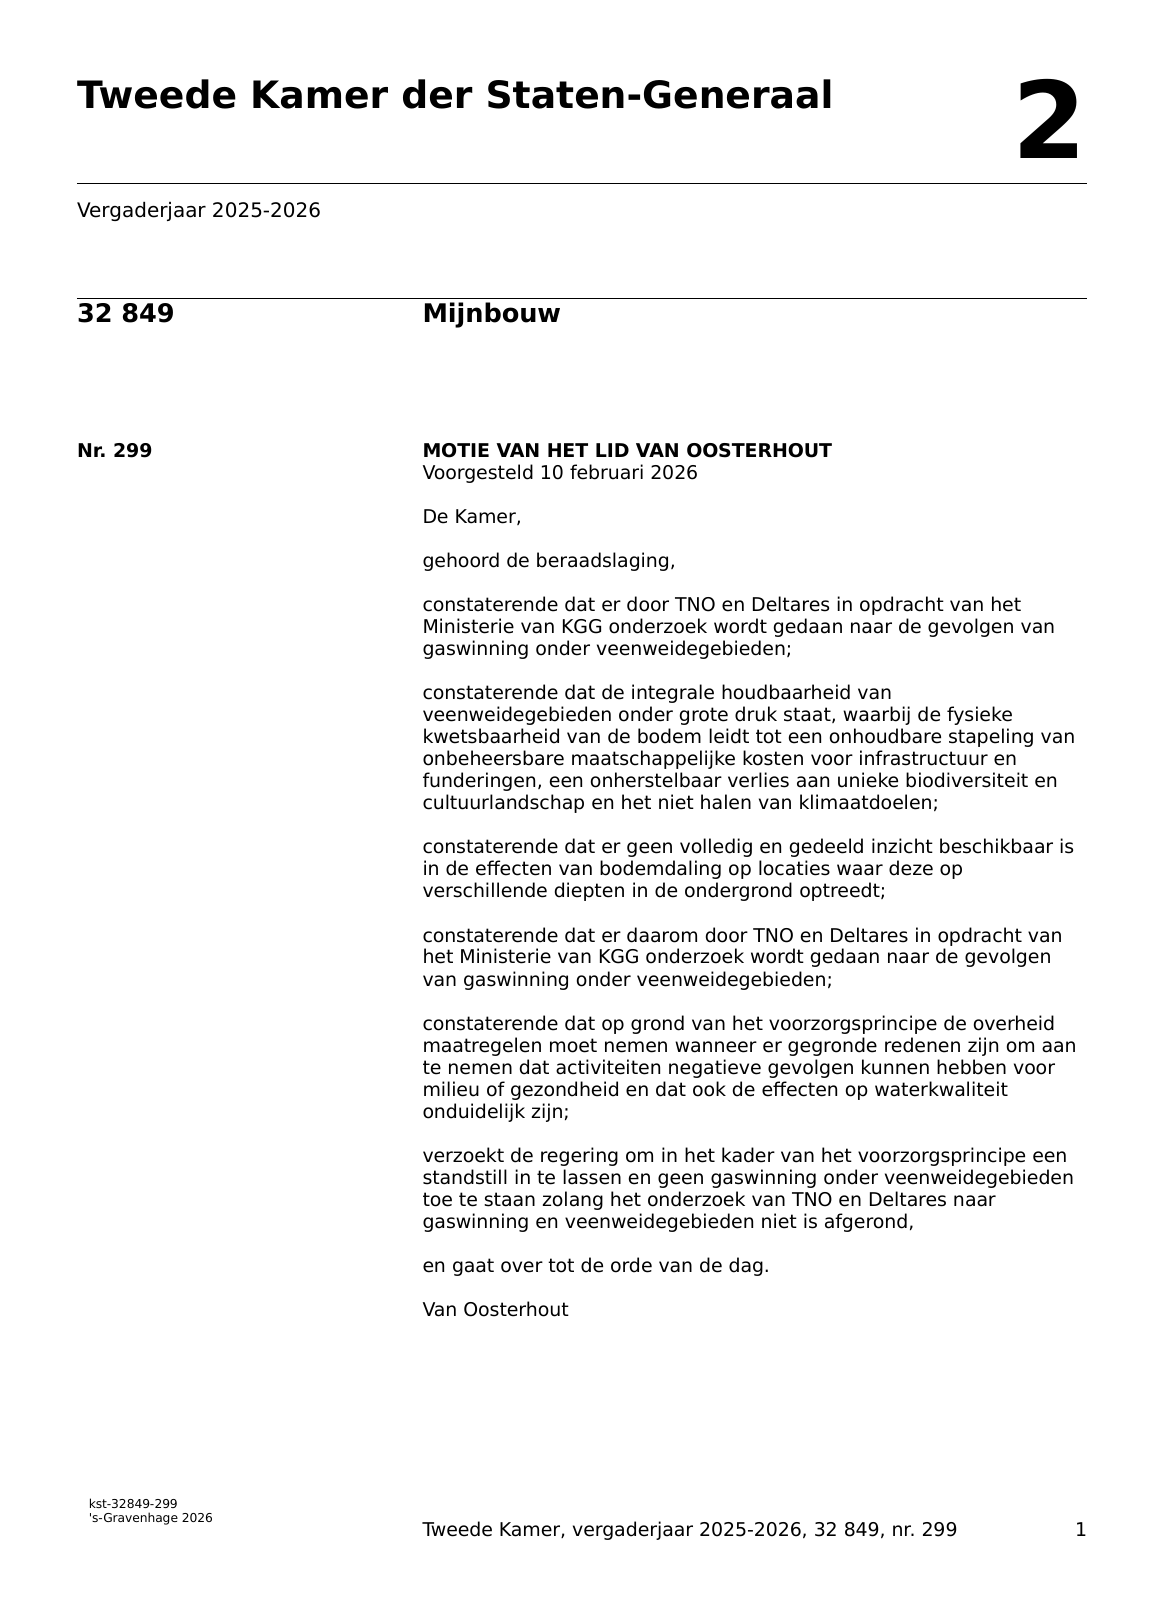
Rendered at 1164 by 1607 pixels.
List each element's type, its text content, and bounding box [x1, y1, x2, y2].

text Van Oosterhout [422, 1299, 1087, 1321]
text kst-32849-299 [88, 1497, 323, 1511]
text constaterende dat op grond van het voorzorgsprincipe de overheid maatregelen moet nemen wanneer er gegronde redenen zijn om aan te nemen dat activiteiten negatieve gevolgen kunnen hebben voor milieu of gezondheid en dat ook de effecten op waterkwaliteit onduidelijk zijn; [422, 1013, 1087, 1122]
text en gaat over tot de orde van de dag. [422, 1255, 1087, 1277]
subtitle 32 849 Mijnbouw [77, 299, 1087, 329]
text De Kamer, [422, 506, 1087, 528]
table_cell Vergaderjaar 2025-2026 [77, 184, 1087, 298]
text Voorgesteld 10 februari 2026 [422, 462, 1087, 484]
text verzoekt de regering om in het kader van het voorzorgsprincipe een standstill in te lassen en geen gaswinning onder veenweidegebieden toe te staan zolang het onderzoek van TNO en Deltares naar gaswinning en veenweidegebieden niet is afgerond, [422, 1145, 1087, 1233]
table_header Tweede Kamer der Staten-Generaal [77, 59, 886, 183]
text gehoord de beraadslaging, [422, 550, 1087, 572]
text constaterende dat er daarom door TNO en Deltares in opdracht van het Ministerie van KGG onderzoek wordt gedaan naar de gevolgen van gaswinning onder veenweidegebieden; [422, 924, 1087, 990]
text constaterende dat er geen volledig en gedeeld inzicht beschikbaar is in de effecten van bodemdaling op locaties waar deze op verschillende diepten in de ondergrond optreedt; [422, 836, 1087, 902]
text constaterende dat er door TNO en Deltares in opdracht van het Ministerie van KGG onderzoek wordt gedaan naar de gevolgen van gaswinning onder veenweidegebieden; [422, 594, 1087, 660]
text 's-Gravenhage 2026 [88, 1511, 323, 1525]
text constaterende dat de integrale houdbaarheid van veenweidegebieden onder grote druk staat, waarbij de fysieke kwetsbaarheid van de bodem leidt tot een onhoudbare stapeling van onbeheersbare maatschappelijke kosten voor infrastructuur en funderingen, een onherstelbaar verlies aan unieke biodiversiteit en cultuurlandschap en het niet halen van klimaatdoelen; [422, 682, 1087, 814]
table_header 2 [886, 59, 1087, 183]
subtitle Nr. 299 MOTIE VAN HET LID VAN OOSTERHOUT [77, 440, 1087, 462]
